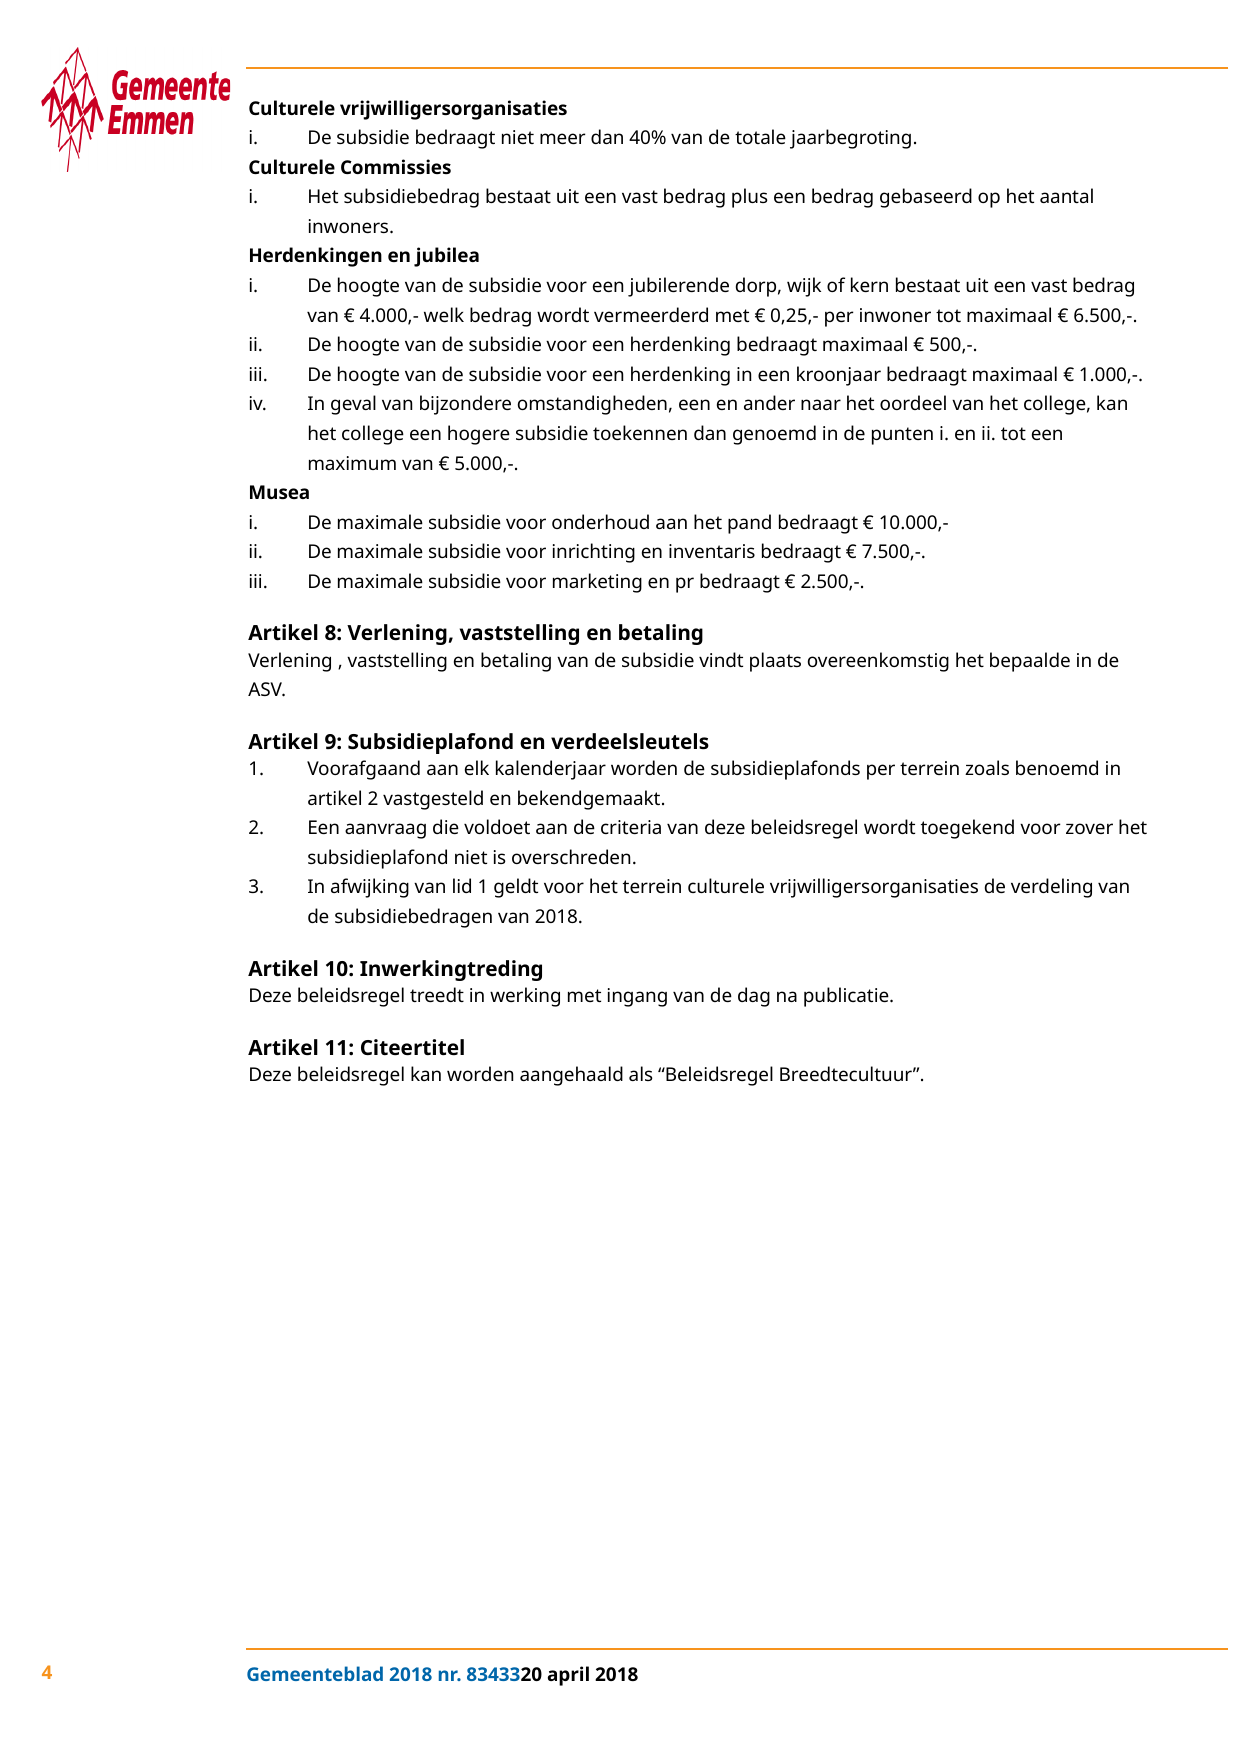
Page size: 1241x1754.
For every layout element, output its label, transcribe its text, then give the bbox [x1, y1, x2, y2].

text Culturele vrijwilligersorganisaties [248, 95, 1152, 121]
list In afwijking van lid 1 geldt voor het terrein culturele vrijwilligersorganisaties de verdeling van de subsidiebedragen van 2018. [248, 874, 1152, 929]
text Verlening , vaststelling en betaling van de subsidie vindt plaats overeenkomstig het bepaalde in de ASV. [248, 647, 1152, 702]
text Artikel 9: Subsidieplafond en verdeelsleutels [248, 727, 1152, 755]
text Deze beleidsregel kan worden aangehaald als “Beleidsregel Breedtecultuur”. [248, 1061, 1152, 1087]
text Artikel 10: Inwerkingtreding [248, 954, 1152, 982]
text Artikel 11: Citeertitel [248, 1033, 1152, 1061]
list De maximale subsidie voor onderhoud aan het pand bedraagt € 10.000,- [248, 509, 1152, 535]
text Musea [248, 479, 1152, 505]
text Culturele Commissies [248, 154, 1152, 180]
list Voorafgaand aan elk kalenderjaar worden de subsidieplafonds per terrein zoals benoemd in artikel 2 vastgesteld en bekendgemaakt. [248, 755, 1152, 811]
list In geval van bijzondere omstandigheden, een en ander naar het oordeel van het college, kan het college een hogere subsidie toekennen dan genoemd in de punten i. en ii. tot een maximum van € 5.000,-. [248, 391, 1152, 476]
text Deze beleidsregel treedt in werking met ingang van de dag na publicatie. [248, 982, 1152, 1008]
text Artikel 8: Verlening, vaststelling en betaling [248, 618, 1152, 647]
list Een aanvraag die voldoet aan de criteria van deze beleidsregel wordt toegekend voor zover het subsidieplafond niet is overschreden. [248, 814, 1152, 870]
list De hoogte van de subsidie voor een herdenking bedraagt maximaal € 500,-. [248, 331, 1152, 357]
picture [41, 47, 231, 172]
list De hoogte van de subsidie voor een herdenking in een kroonjaar bedraagt maximaal € 1.000,-. [248, 361, 1152, 387]
list De subsidie bedraagt niet meer dan 40% van de totale jaarbegroting. [248, 124, 1152, 150]
text Herdenkingen en jubilea [248, 243, 1152, 268]
list Het subsidiebedrag bestaat uit een vast bedrag plus een bedrag gebaseerd op het aantal inwoners. [248, 183, 1152, 239]
list De hoogte van de subsidie voor een jubilerende dorp, wijk of kern bestaat uit een vast bedrag van € 4.000,- welk bedrag wordt vermeerderd met € 0,25,- per inwoner tot maximaal € 6.500,-. [248, 272, 1152, 328]
list De maximale subsidie voor inrichting en inventaris bedraagt € 7.500,-. [248, 538, 1152, 564]
list De maximale subsidie voor marketing en pr bedraagt € 2.500,-. [248, 568, 1152, 594]
